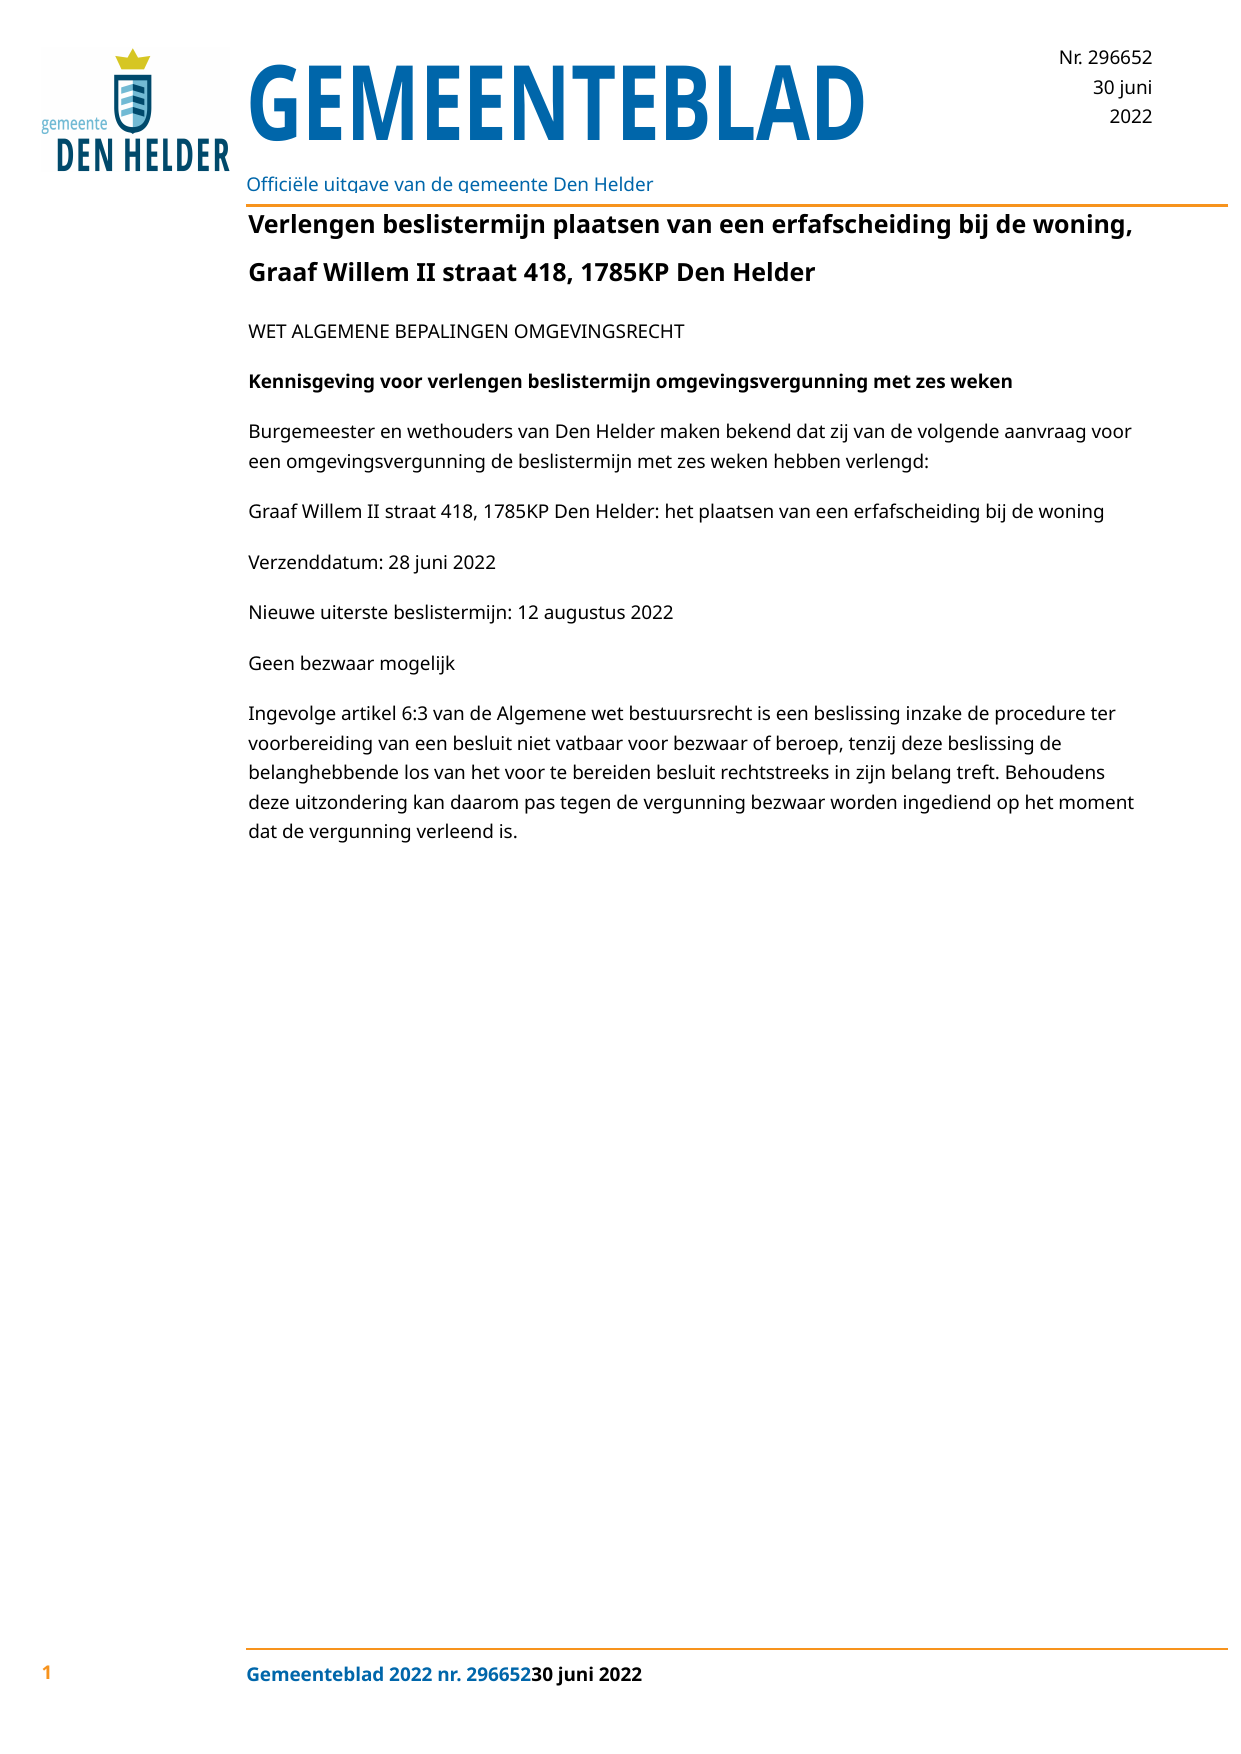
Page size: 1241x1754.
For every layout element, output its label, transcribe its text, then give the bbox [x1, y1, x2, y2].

picture [63, 144, 68, 165]
text Verzenddatum: 28 juni 2022 [248, 549, 1152, 575]
text Graaf Willem II straat 418, 1785KP Den Helder: het plaatsen van een erfafscheiding bij de woning [248, 499, 1152, 524]
text WET ALGEMENE BEPALINGEN OMGEVINGSRECHT [248, 318, 1152, 344]
text Ingevolge artikel 6:3 van de Algemene wet bestuursrecht is een beslissing inzake de procedure ter voorbereiding van een besluit niet vatbaar voor bezwaar of beroep, tenzij deze beslissing de belanghebbende los van het voor te bereiden besluit rechtstreeks in zijn belang treft. Behoudens deze uitzondering kan daarom pas tegen de vergunning bezwaar worden ingediend op het moment dat de vergunning verleend is. [248, 700, 1152, 844]
text Kennisgeving voor verlengen beslistermijn omgevingsvergunning met zes weken [248, 368, 1152, 394]
picture [130, 157, 135, 172]
picture [220, 160, 224, 172]
picture [182, 144, 187, 165]
text Geen bezwaar mogelijk [248, 650, 1152, 676]
picture [41, 47, 231, 172]
text Burgemeester en wethouders van Den Helder maken bekend dat zij van de volgende aanvraag voor een omgevingsvergunning de beslistermijn met zes weken hebben verlengd: [248, 419, 1152, 474]
text Verlengen beslistermijn plaatsen van een erfafscheiding bij de woning, Graaf Willem II straat 418, 1785KP Den Helder [248, 207, 1152, 288]
picture [100, 154, 106, 172]
text Nieuwe uiterste beslistermijn: 12 augustus 2022 [248, 599, 1152, 625]
